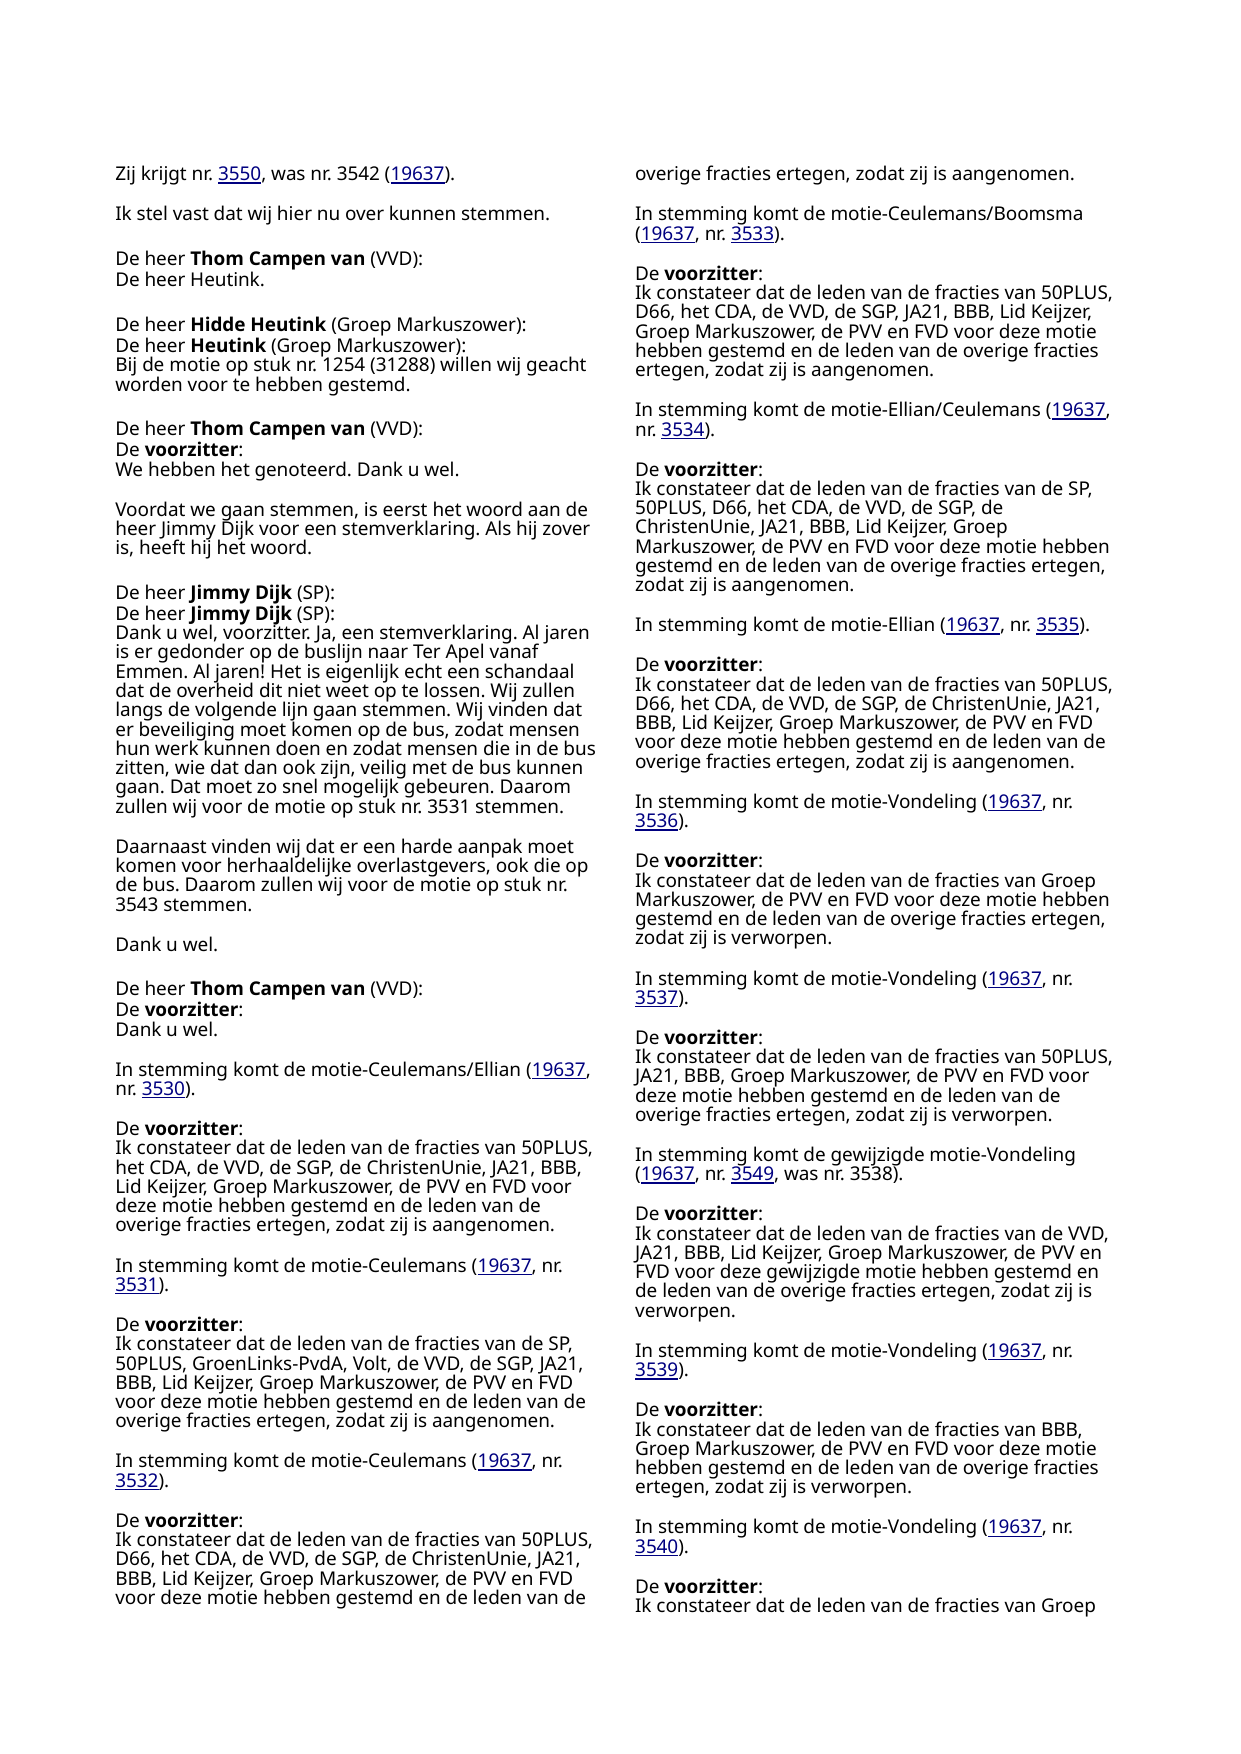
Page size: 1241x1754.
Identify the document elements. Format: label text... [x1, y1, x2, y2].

text Dank u wel, voorzitter. Ja, een stemverklaring. Al jaren is er gedonder op de buslijn naar Ter Apel vanaf Emmen. Al jaren! Het is eigenlijk echt een schandaal dat de overheid dit niet weet op te lossen. Wij zullen langs de volgende lijn gaan stemmen. Wij vinden dat er beveiliging moet komen op de bus, zodat mensen hun werk kunnen doen en zodat mensen die in de bus zitten, wie dat dan ook zijn, veilig met de bus kunnen gaan. Dat moet zo snel mogelijk gebeuren. Daarom zullen wij voor de motie op stuk nr. 3531 stemmen. [115, 624, 605, 817]
text In stemming komt de motie-Vondeling (19637, nr. 3537). [635, 969, 1125, 1008]
text De voorzitter: [635, 1029, 1125, 1048]
text Voordat we gaan stemmen, is eerst het woord aan de heer Jimmy Dijk voor een stemverklaring. Als hij zover is, heeft hij het woord. [115, 501, 605, 558]
text Ik constateer dat de leden van de fracties van 50PLUS, D66, het CDA, de VVD, de SGP, de ChristenUnie, JA21, BBB, Lid Keijzer, Groep Markuszower, de PVV en FVD voor deze motie hebben gestemd en de leden van de overige fracties ertegen, zodat zij is aangenomen. [635, 676, 1125, 772]
text De voorzitter: [635, 461, 1125, 480]
text De voorzitter: [115, 441, 605, 461]
text De voorzitter: [115, 1512, 605, 1531]
text De heer Jimmy Dijk (SP): [115, 579, 605, 605]
text Ik constateer dat de leden van de fracties van de SP, 50PLUS, GroenLinks-PvdA, Volt, de VVD, de SGP, JA21, BBB, Lid Keijzer, Groep Markuszower, de PVV en FVD voor deze motie hebben gestemd en de leden van de overige fracties ertegen, zodat zij is aangenomen. [115, 1335, 605, 1432]
text Ik constateer dat de leden van de fracties van 50PLUS, het CDA, de VVD, de SGP, de ChristenUnie, JA21, BBB, Lid Keijzer, Groep Markuszower, de PVV en FVD voor deze motie hebben gestemd en de leden van de overige fracties ertegen, zodat zij is aangenomen. [115, 1139, 605, 1236]
text Ik constateer dat de leden van de fracties van de SP, 50PLUS, D66, het CDA, de VVD, de SGP, de ChristenUnie, JA21, BBB, Lid Keijzer, Groep Markuszower, de PVV en FVD voor deze motie hebben gestemd en de leden van de overige fracties ertegen, zodat zij is aangenomen. [635, 480, 1125, 596]
text De heer Heutink (Groep Markuszower): [115, 337, 605, 356]
text Daarnaast vinden wij dat er een harde aanpak moet komen voor herhaaldelijke overlastgevers, ook die op de bus. Daarom zullen wij voor de motie op stuk nr. 3543 stemmen. [115, 838, 605, 915]
text Ik constateer dat de leden van de fracties van BBB, Groep Markuszower, de PVV en FVD voor deze motie hebben gestemd en de leden van de overige fracties ertegen, zodat zij is verworpen. [635, 1421, 1125, 1498]
text Ik constateer dat de leden van de fracties van 50PLUS, D66, het CDA, de VVD, de SGP, JA21, BBB, Lid Keijzer, Groep Markuszower, de PVV en FVD voor deze motie hebben gestemd en de leden van de overige fracties ertegen, zodat zij is aangenomen. [635, 284, 1125, 380]
text Ik constateer dat de leden van de fracties van 50PLUS, JA21, BBB, Groep Markuszower, de PVV en FVD voor deze motie hebben gestemd en de leden van de overige fracties ertegen, zodat zij is verworpen. [635, 1048, 1125, 1125]
text In stemming komt de motie-Ellian/Ceulemans (19637, nr. 3534). [635, 401, 1125, 440]
text We hebben het genoteerd. Dank u wel. [115, 461, 605, 480]
text Bij de motie op stuk nr. 1254 (31288) willen wij geacht worden voor te hebben gestemd. [115, 356, 605, 395]
text In stemming komt de motie-Vondeling (19637, nr. 3540). [635, 1518, 1125, 1557]
text De voorzitter: [115, 1001, 605, 1021]
text In stemming komt de motie-Ceulemans (19637, nr. 3532). [115, 1452, 605, 1491]
text Ik constateer dat de leden van de fracties van Groep Markuszower, de PVV en FVD voor deze motie hebben gestemd en de leden van de overige fracties ertegen, zodat zij is verworpen. [635, 872, 1125, 949]
text In stemming komt de motie-Vondeling (19637, nr. 3539). [635, 1342, 1125, 1380]
text Zij krijgt nr. 3550, was nr. 3542 (19637). [115, 165, 605, 184]
text Dank u wel. [115, 1021, 605, 1040]
text De voorzitter: [635, 1401, 1125, 1421]
text In stemming komt de motie-Ceulemans/Boomsma (19637, nr. 3533). [635, 205, 1125, 244]
text De heer Heutink. [115, 271, 605, 290]
text In stemming komt de motie-Ellian (19637, nr. 3535). [635, 616, 1125, 636]
text De heer Thom Campen van (VVD): [115, 416, 605, 441]
text Ik constateer dat de leden van de fracties van 50PLUS, D66, het CDA, de VVD, de SGP, de ChristenUnie, JA21, BBB, Lid Keijzer, Groep Markuszower, de PVV en FVD voor deze motie hebben gestemd en de leden van de [115, 1531, 605, 1608]
text De voorzitter: [635, 656, 1125, 676]
text De voorzitter: [635, 852, 1125, 872]
text Ik constateer dat de leden van de fracties van de VVD, JA21, BBB, Lid Keijzer, Groep Markuszower, de PVV en FVD voor deze gewijzigde motie hebben gestemd en de leden van de overige fracties ertegen, zodat zij is verworpen. [635, 1225, 1125, 1321]
text De voorzitter: [635, 1578, 1125, 1597]
text In stemming komt de motie-Ceulemans/Ellian (19637, nr. 3530). [115, 1061, 605, 1099]
text De heer Jimmy Dijk (SP): [115, 605, 605, 624]
text In stemming komt de motie-Vondeling (19637, nr. 3536). [635, 793, 1125, 831]
text De heer Thom Campen van (VVD): [115, 245, 605, 271]
text De voorzitter: [115, 1120, 605, 1139]
text Dank u wel. [115, 936, 605, 955]
text De heer Thom Campen van (VVD): [115, 976, 605, 1001]
text De voorzitter: [115, 1316, 605, 1335]
text overige fracties ertegen, zodat zij is aangenomen. [635, 165, 1125, 184]
text De heer Hidde Heutink (Groep Markuszower): [115, 311, 605, 337]
text Ik stel vast dat wij hier nu over kunnen stemmen. [115, 205, 605, 224]
text Ik constateer dat de leden van de fracties van Groep [635, 1597, 1125, 1616]
text De voorzitter: [635, 1205, 1125, 1225]
text In stemming komt de gewijzigde motie-Vondeling (19637, nr. 3549, was nr. 3538). [635, 1146, 1125, 1184]
text De voorzitter: [635, 265, 1125, 284]
text In stemming komt de motie-Ceulemans (19637, nr. 3531). [115, 1257, 605, 1295]
